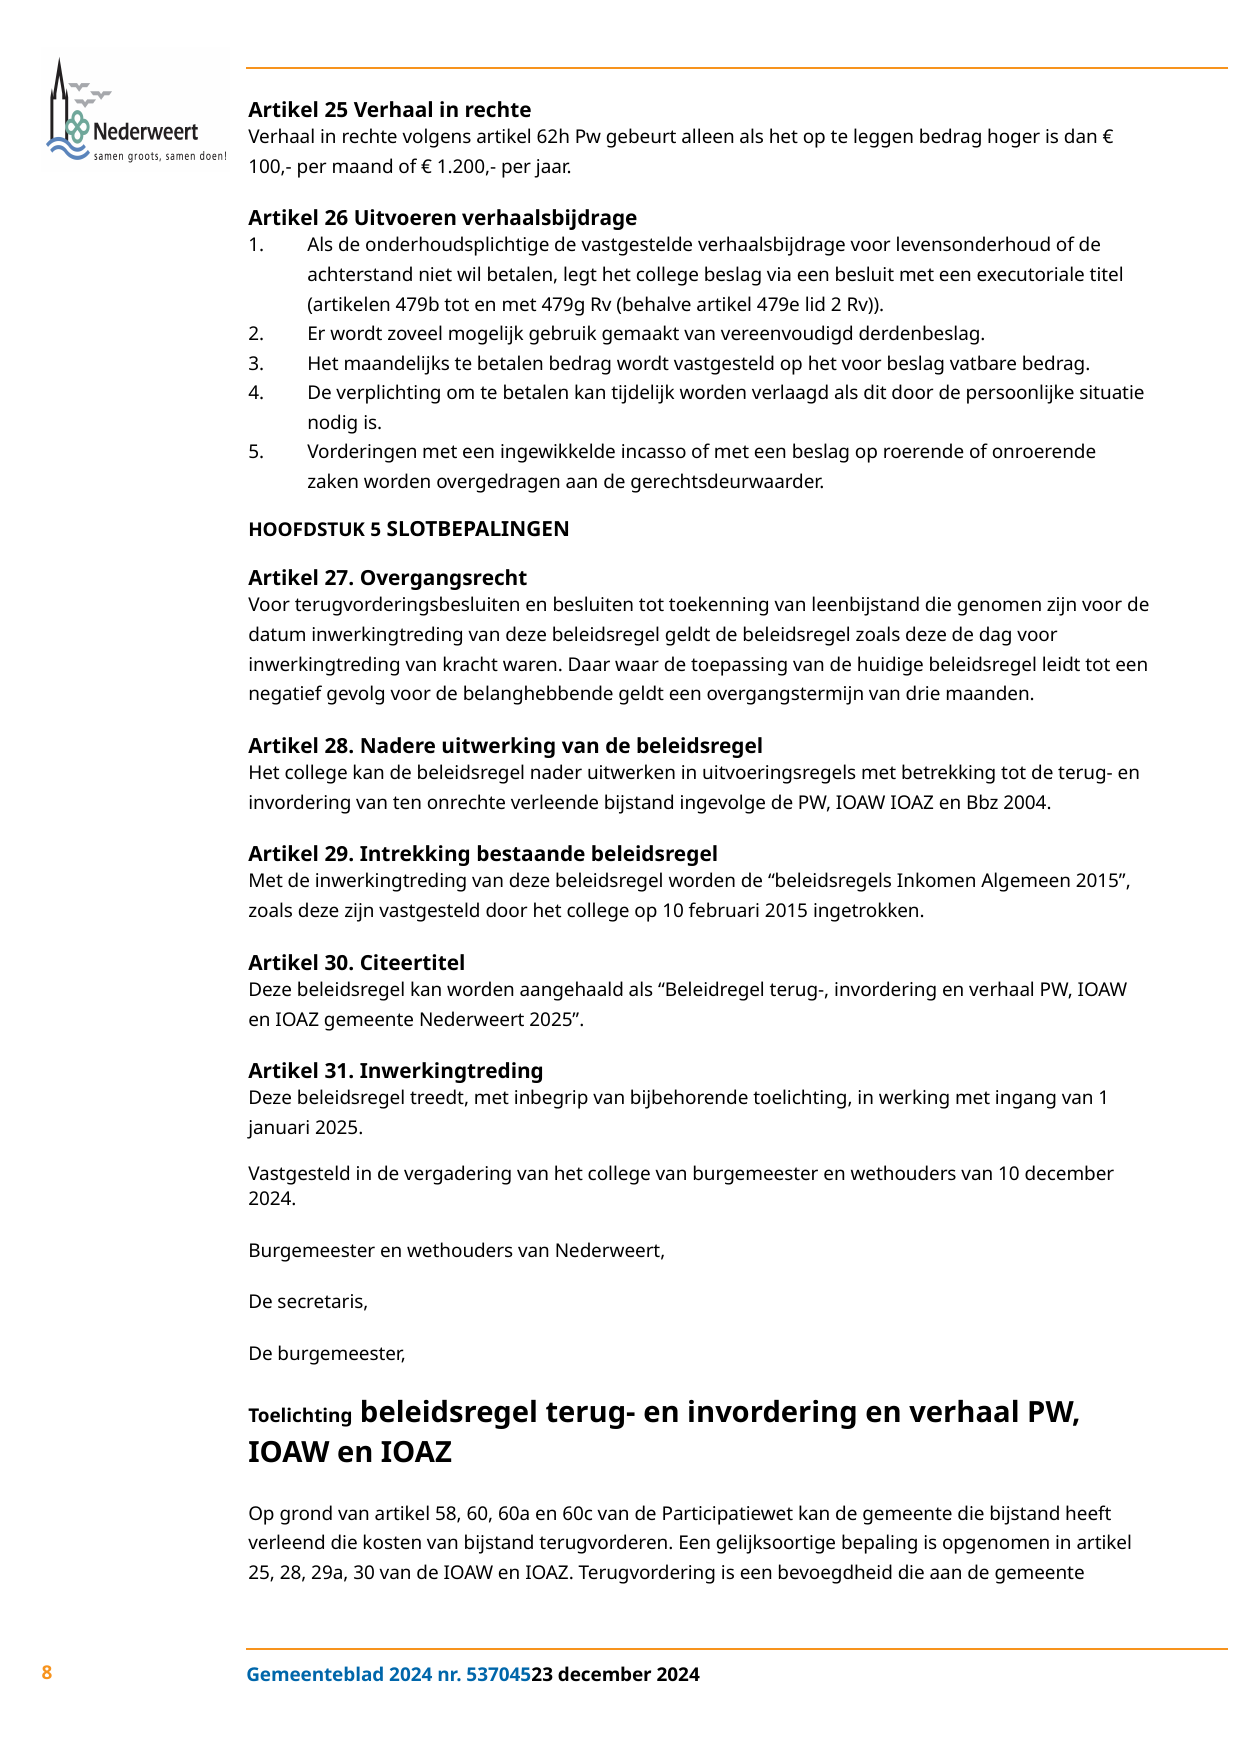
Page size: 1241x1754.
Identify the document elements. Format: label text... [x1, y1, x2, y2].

list Als de onderhoudsplichtige de vastgestelde verhaalsbijdrage voor levensonderhoud of de achterstand niet wil betalen, legt het college beslag via een besluit met een executoriale titel (artikelen 479b tot en met 479g Rv (behalve artikel 479e lid 2 Rv)). [248, 232, 1152, 317]
list Het maandelijks te betalen bedrag wordt vastgesteld op het voor beslag vatbare bedrag. [248, 350, 1152, 376]
text Artikel 26 Uitvoeren verhaalsbijdrage [248, 203, 1152, 232]
text Artikel 30. Citeertitel [248, 948, 1152, 976]
text Artikel 29. Intrekking bestaande beleidsregel [248, 839, 1152, 868]
text Artikel 28. Nadere uitwerking van de beleidsregel [248, 731, 1152, 759]
text HOOFDSTUK 5 SLOTBEPALINGEN [248, 514, 1152, 542]
text De burgemeester, [248, 1340, 1152, 1366]
text De secretaris, [248, 1288, 1152, 1314]
text Deze beleidsregel treedt, met inbegrip van bijbehorende toelichting, in werking met ingang van 1 januari 2025. [248, 1084, 1152, 1140]
text Burgemeester en wethouders van Nederweert, [248, 1237, 1152, 1263]
text Vastgesteld in de vergadering van het college van burgemeester en wethouders van 10 december 2024. [248, 1160, 1152, 1211]
text Artikel 27. Overgangsrecht [248, 563, 1152, 592]
text Het college kan de beleidsregel nader uitwerken in uitvoeringsregels met betrekking tot de terug- en invordering van ten onrechte verleende bijstand ingevolge de PW, IOAW IOAZ en Bbz 2004. [248, 759, 1152, 814]
list Er wordt zoveel mogelijk gebruik gemaakt van vereenvoudigd derdenbeslag. [248, 320, 1152, 346]
text Artikel 25 Verhaal in rechte [248, 95, 1152, 123]
text Op grond van artikel 58, 60, 60a en 60c van de Participatiewet kan de gemeente die bijstand heeft verleend die kosten van bijstand terugvorderen. Een gelijksoortige bepaling is opgenomen in artikel 25, 28, 29a, 30 van de IOAW en IOAZ. Terugvordering is een bevoegdheid die aan de gemeente [248, 1500, 1152, 1585]
text Met de inwerkingtreding van deze beleidsregel worden de “beleidsregels Inkomen Algemeen 2015”, zoals deze zijn vastgesteld door het college op 10 februari 2015 ingetrokken. [248, 868, 1152, 923]
text Deze beleidsregel kan worden aangehaald als “Beleidregel terug-, invordering en verhaal PW, IOAW en IOAZ gemeente Nederweert 2025”. [248, 976, 1152, 1031]
text Voor terugvorderingsbesluiten en besluiten tot toekenning van leenbijstand die genomen zijn voor de datum inwerkingtreding van deze beleidsregel geldt de beleidsregel zoals deze de dag voor inwerkingtreding van kracht waren. Daar waar de toepassing van de huidige beleidsregel leidt tot een negatief gevolg voor de belanghebbende geldt een overgangstermijn van drie maanden. [248, 592, 1152, 706]
picture [41, 47, 231, 172]
text Toelichting beleidsregel terug- en invordering en verhaal PW, IOAW en IOAZ [248, 1391, 1152, 1471]
list De verplichting om te betalen kan tijdelijk worden verlaagd als dit door de persoonlijke situatie nodig is. [248, 379, 1152, 435]
list Vorderingen met een ingewikkelde incasso of met een beslag op roerende of onroerende zaken worden overgedragen aan de gerechtsdeurwaarder. [248, 439, 1152, 494]
text Verhaal in rechte volgens artikel 62h Pw gebeurt alleen als het op te leggen bedrag hoger is dan € 100,- per maand of € 1.200,- per jaar. [248, 123, 1152, 178]
text Artikel 31. Inwerkingtreding [248, 1056, 1152, 1084]
